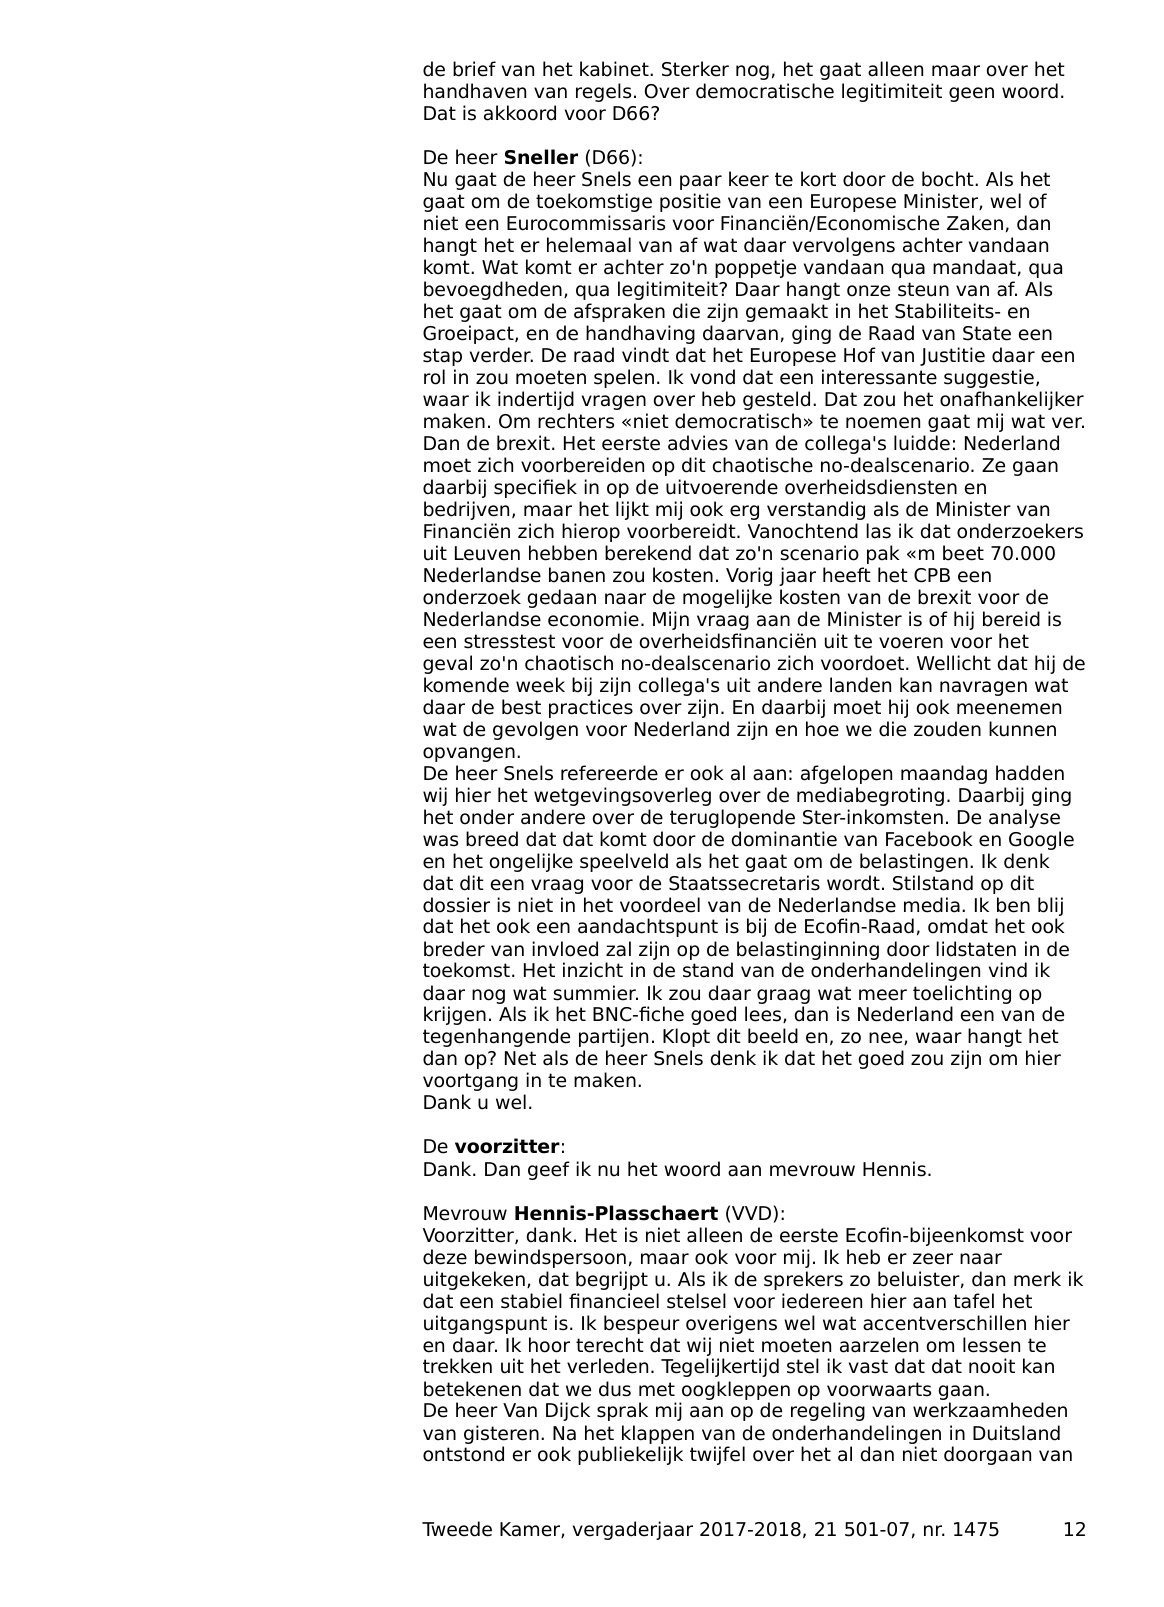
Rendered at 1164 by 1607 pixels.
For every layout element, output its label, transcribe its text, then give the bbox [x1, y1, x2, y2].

text Nu gaat de heer Snels een paar keer te kort door de bocht. Als het gaat om de toekomstige positie van een Europese Minister, wel of niet een Eurocommissaris voor Financiën/Economische Zaken, dan hangt het er helemaal van af wat daar vervolgens achter vandaan komt. Wat komt er achter zo'n poppetje vandaan qua mandaat, qua bevoegdheden, qua legitimiteit? Daar hangt onze steun van af. Als het gaat om de afspraken die zijn gemaakt in het Stabiliteits- en Groeipact, en de handhaving daarvan, ging de Raad van State een stap verder. De raad vindt dat het Europese Hof van Justitie daar een rol in zou moeten spelen. Ik vond dat een interessante suggestie, waar ik indertijd vragen over heb gesteld. Dat zou het onafhankelijker maken. Om rechters «niet democratisch» te noemen gaat mij wat ver. [422, 169, 1087, 433]
text De heer Snels refereerde er ook al aan: afgelopen maandag hadden wij hier het wetgevingsoverleg over de mediabegroting. Daarbij ging het onder andere over de teruglopende Ster-inkomsten. De analyse was breed dat dat komt door de dominantie van Facebook en Google en het ongelijke speelveld als het gaat om de belastingen. Ik denk dat dit een vraag voor de Staatssecretaris wordt. Stilstand op dit dossier is niet in het voordeel van de Nederlandse media. Ik ben blij dat het ook een aandachtspunt is bij de Ecofin-Raad, omdat het ook breder van invloed zal zijn op de belastinginning door lidstaten in de toekomst. Het inzicht in de stand van de onderhandelingen vind ik daar nog wat summier. Ik zou daar graag wat meer toelichting op krijgen. Als ik het BNC-fiche goed lees, dan is Nederland een van de tegenhangende partijen. Klopt dit beeld en, zo nee, waar hangt het dan op? Net als de heer Snels denk ik dat het goed zou zijn om hier voortgang in te maken. [422, 763, 1087, 1092]
text De voorzitter: [422, 1136, 1087, 1158]
text Dank u wel. [422, 1092, 1087, 1114]
text Dank. Dan geef ik nu het woord aan mevrouw Hennis. [422, 1158, 1087, 1180]
text Voorzitter, dank. Het is niet alleen de eerste Ecofin-bijeenkomst voor deze bewindspersoon, maar ook voor mij. Ik heb er zeer naar uitgekeken, dat begrijpt u. Als ik de sprekers zo beluister, dan merk ik dat een stabiel financieel stelsel voor iedereen hier aan tafel het uitgangspunt is. Ik bespeur overigens wel wat accentverschillen hier en daar. Ik hoor terecht dat wij niet moeten aarzelen om lessen te trekken uit het verleden. Tegelijkertijd stel ik vast dat dat nooit kan betekenen dat we dus met oogkleppen op voorwaarts gaan. [422, 1224, 1087, 1400]
text de brief van het kabinet. Sterker nog, het gaat alleen maar over het handhaven van regels. Over democratische legitimiteit geen woord. Dat is akkoord voor D66? [422, 59, 1087, 125]
text De heer Sneller (D66): [422, 147, 1087, 169]
text Mevrouw Hennis-Plasschaert (VVD): [422, 1203, 1087, 1224]
text De heer Van Dijck sprak mij aan op de regeling van werkzaamheden van gisteren. Na het klappen van de onderhandelingen in Duitsland ontstond er ook publiekelijk twijfel over het al dan niet doorgaan van [422, 1400, 1087, 1466]
text Dan de brexit. Het eerste advies van de collega's luidde: Nederland moet zich voorbereiden op dit chaotische no-dealscenario. Ze gaan daarbij specifiek in op de uitvoerende overheidsdiensten en bedrijven, maar het lijkt mij ook erg verstandig als de Minister van Financiën zich hierop voorbereidt. Vanochtend las ik dat onderzoekers uit Leuven hebben berekend dat zo'n scenario pak «m beet 70.000 Nederlandse banen zou kosten. Vorig jaar heeft het CPB een onderzoek gedaan naar de mogelijke kosten van de brexit voor de Nederlandse economie. Mijn vraag aan de Minister is of hij bereid is een stresstest voor de overheidsfinanciën uit te voeren voor het geval zo'n chaotisch no-dealscenario zich voordoet. Wellicht dat hij de komende week bij zijn collega's uit andere landen kan navragen wat daar de best practices over zijn. En daarbij moet hij ook meenemen wat de gevolgen voor Nederland zijn en hoe we die zouden kunnen opvangen. [422, 433, 1087, 763]
